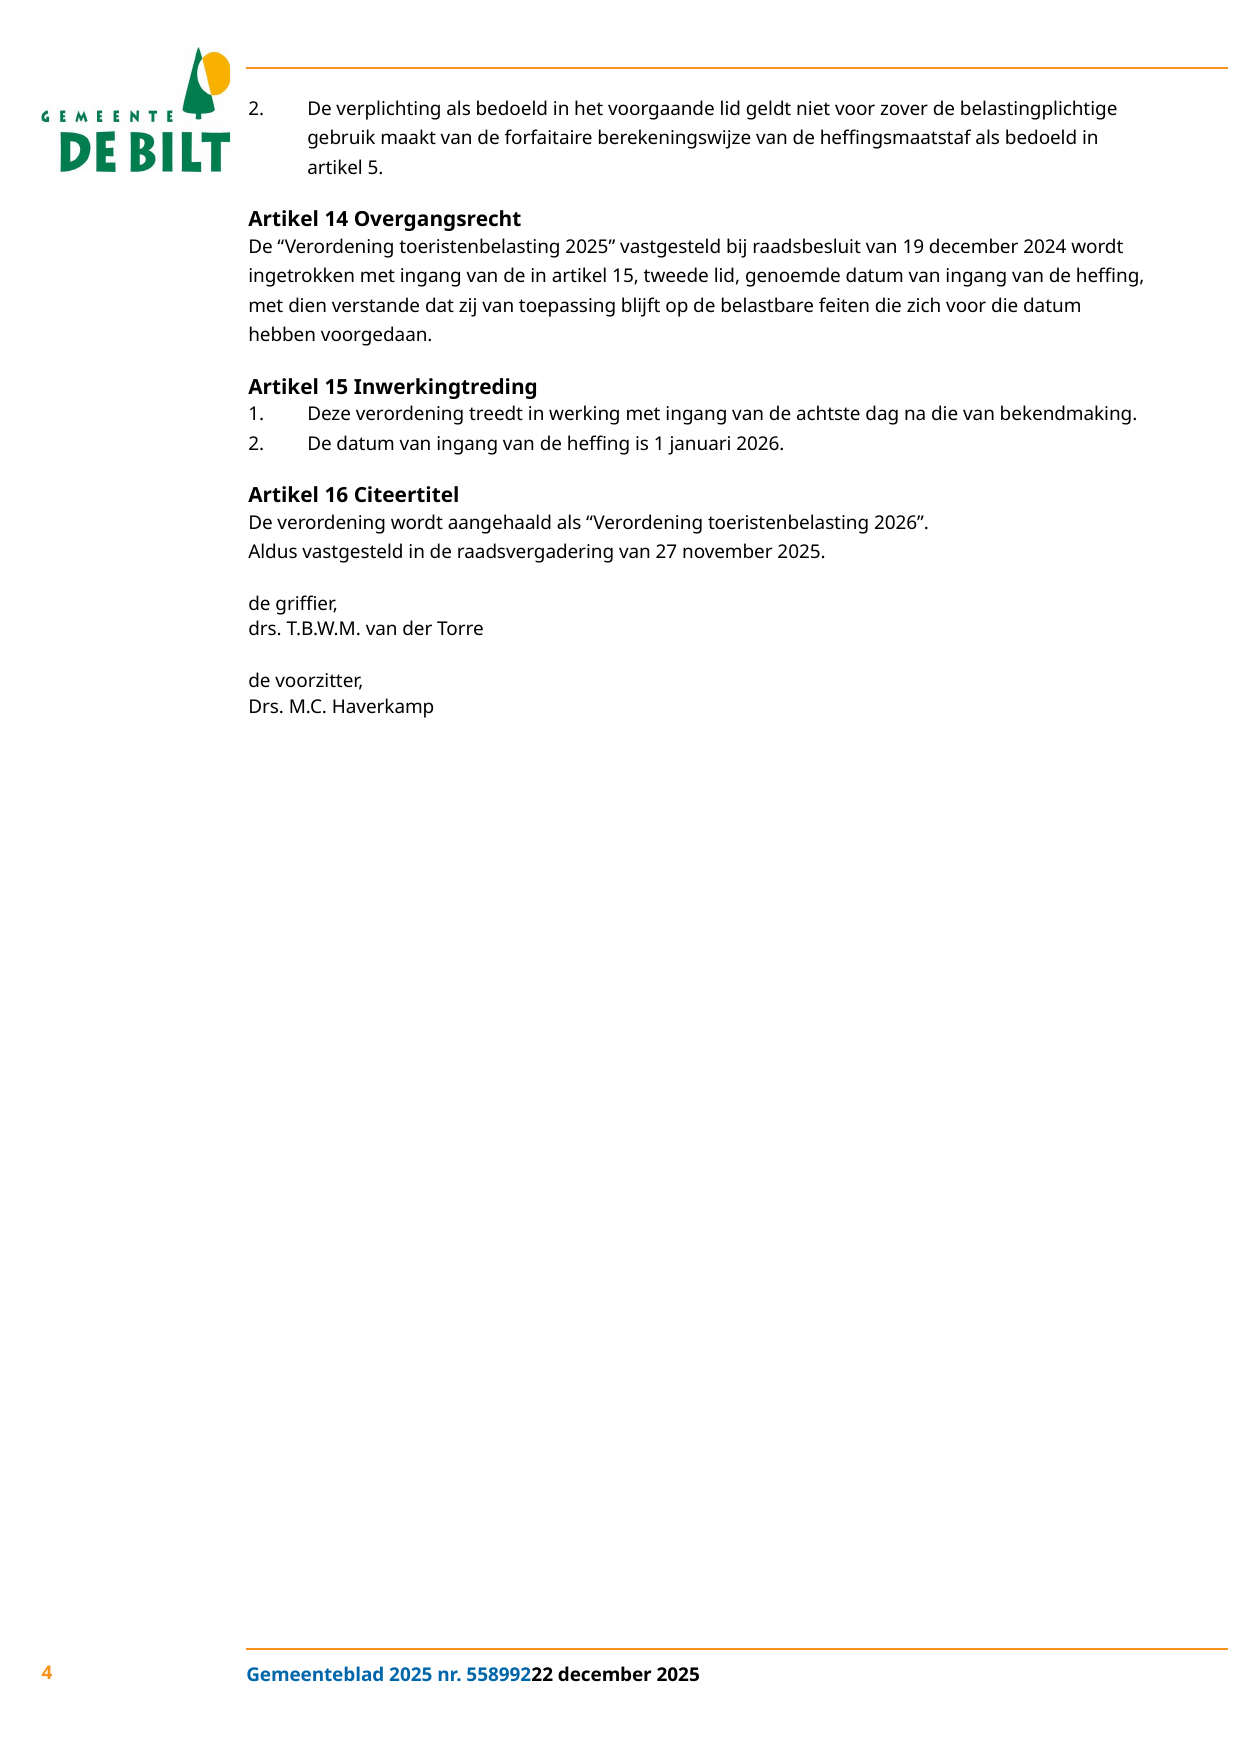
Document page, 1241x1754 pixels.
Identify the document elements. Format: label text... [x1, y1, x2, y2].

text de voorzitter, [248, 667, 1152, 693]
text Artikel 16 Citeertitel [248, 480, 1152, 509]
text De “Verordening toeristenbelasting 2025” vastgesteld bij raadsbesluit van 19 december 2024 wordt ingetrokken met ingang van de in artikel 15, tweede lid, genoemde datum van ingang van de heffing, met dien verstande dat zij van toepassing blijft op de belastbare feiten die zich voor die datum hebben voorgedaan. [248, 233, 1152, 347]
text drs. T.B.W.M. van der Torre [248, 616, 1152, 641]
text Drs. M.C. Haverkamp [248, 693, 1152, 718]
text de griffier, [248, 590, 1152, 616]
list De verplichting als bedoeld in het voorgaande lid geldt niet voor zover de belastingplichtige gebruik maakt van de forfaitaire berekeningswijze van de heffingsmaatstaf als bedoeld in artikel 5. [248, 95, 1152, 180]
list De datum van ingang van de heffing is 1 januari 2026. [248, 430, 1152, 456]
text De verordening wordt aangehaald als “Verordening toeristenbelasting 2026”. [248, 509, 1152, 534]
list Deze verordening treedt in werking met ingang van de achtste dag na die van bekendmaking. [248, 400, 1152, 426]
text Artikel 15 Inwerkingtreding [248, 372, 1152, 400]
text Artikel 14 Overgangsrecht [248, 204, 1152, 233]
text Aldus vastgesteld in de raadsvergadering van 27 november 2025. [248, 538, 1152, 564]
picture [41, 47, 231, 172]
